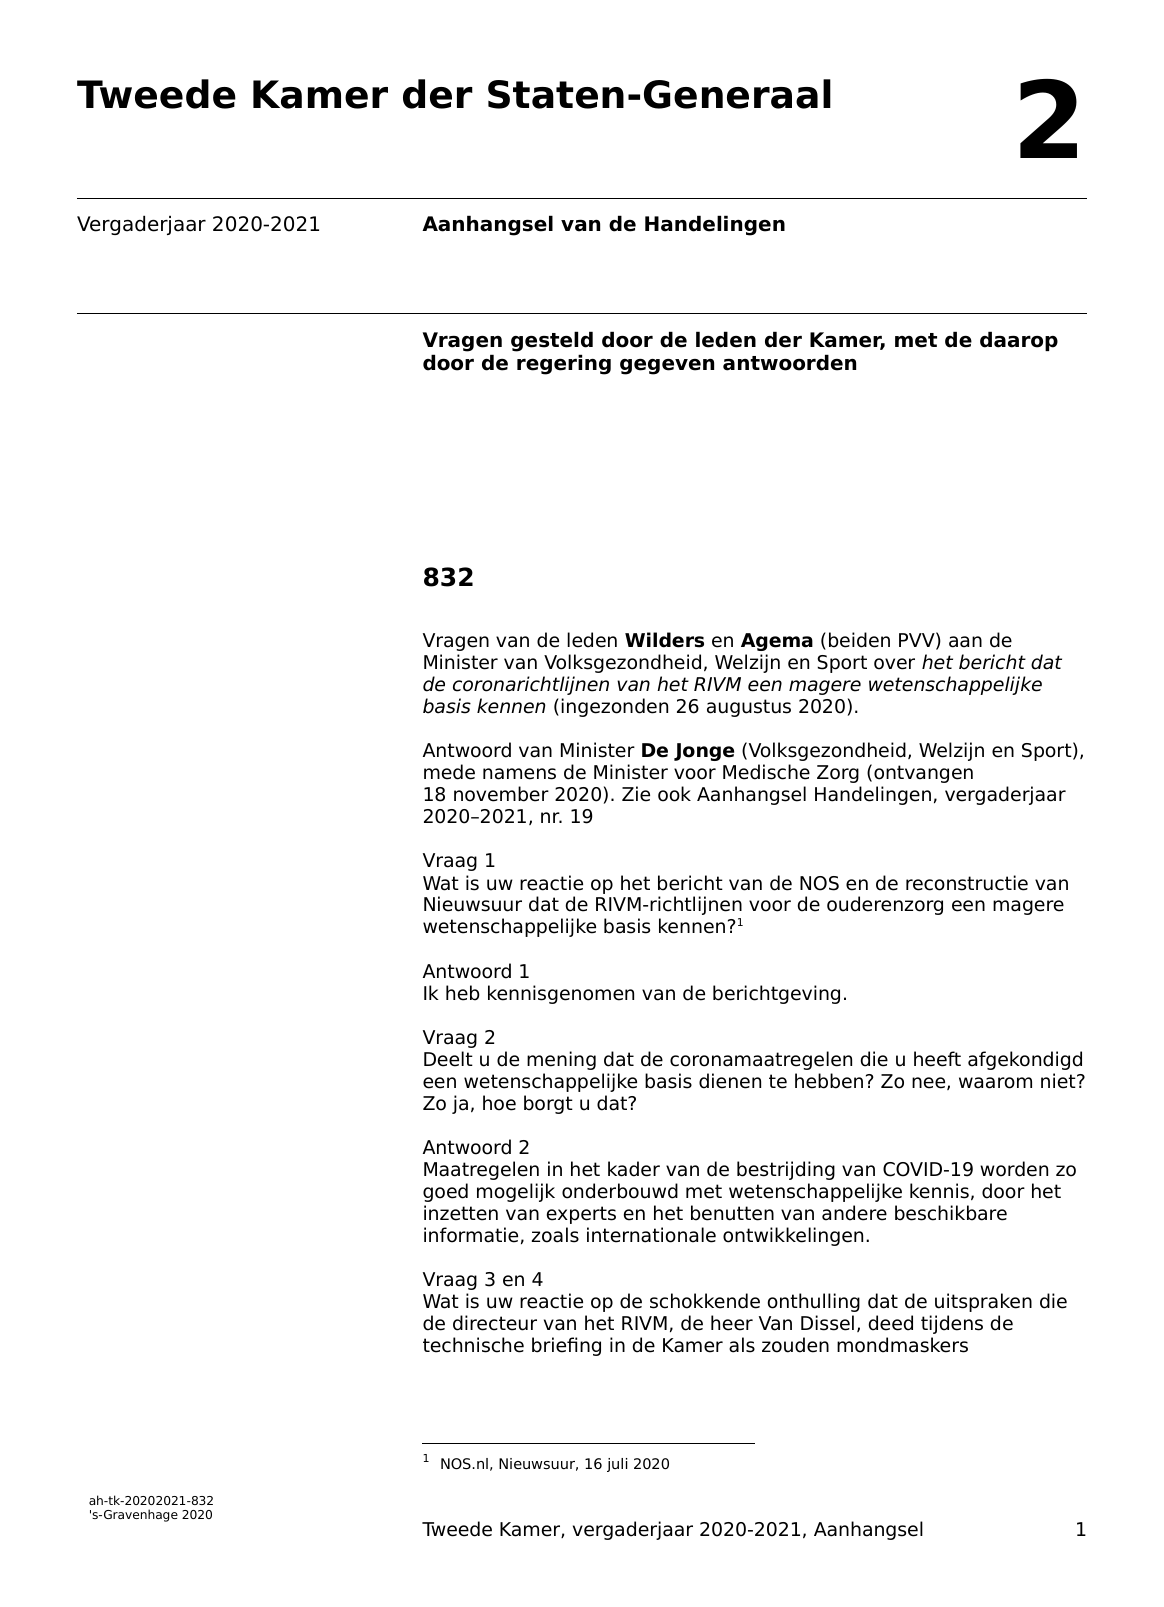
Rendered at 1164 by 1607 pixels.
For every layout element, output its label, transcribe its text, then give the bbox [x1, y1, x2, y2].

table_cell Vergaderjaar 2020-2021 [77, 199, 422, 313]
text Maatregelen in het kader van de bestrijding van COVID-19 worden zo goed mogelijk onderbouwd met wetenschappelijke kennis, door het inzetten van experts en het benutten van andere beschikbare informatie, zoals internationale ontwikkelingen. [422, 1159, 1087, 1247]
table_cell Vragen gesteld door de leden der Kamer, met de daarop door de regering gegeven antwoorden [422, 314, 1087, 375]
text Vraag 2 [422, 1027, 1087, 1049]
table_header Tweede Kamer der Staten-Generaal [77, 59, 886, 198]
text Wat is uw reactie op de schokkende onthulling dat de uitspraken die de directeur van het RIVM, de heer Van Dissel, deed tijdens de technische briefing in de Kamer als zouden mondmaskers [422, 1291, 1087, 1357]
text Ik heb kennisgenomen van de berichtgeving. [422, 982, 1087, 1004]
text Vraag 1 [422, 850, 1087, 872]
table_header 2 [886, 59, 1087, 198]
text Antwoord van Minister De Jonge (Volksgezondheid, Welzijn en Sport), mede namens de Minister voor Medische Zorg (ontvangen 18 november 2020). Zie ook Aanhangsel Handelingen, vergaderjaar 2020–2021, nr. 19 [422, 740, 1087, 828]
text 832 [422, 563, 1087, 592]
text Antwoord 1 [422, 961, 1087, 982]
table_cell [77, 314, 422, 375]
text Wat is uw reactie op het bericht van de NOS en de reconstructie van Nieuwsuur dat de RIVM-richtlijnen voor de ouderenzorg een magere wetenschappelijke basis kennen? [422, 872, 1087, 938]
text Antwoord 2 [422, 1137, 1087, 1159]
text NOS.nl, Nieuwsuur, 16 juli 2020 [422, 1452, 1087, 1474]
table_cell Aanhangsel van de Handelingen [422, 199, 1087, 313]
text Deelt u de mening dat de coronamaatregelen die u heeft afgekondigd een wetenschappelijke basis dienen te hebben? Zo nee, waarom niet? Zo ja, hoe borgt u dat? [422, 1049, 1087, 1114]
text ah-tk-20202021-832 [88, 1494, 323, 1508]
text Vragen van de leden Wilders en Agema (beiden PVV) aan de Minister van Volksgezondheid, Welzijn en Sport over het bericht dat de coronarichtlijnen van het RIVM een magere wetenschappelijke basis kennen (ingezonden 26 augustus 2020). [422, 630, 1087, 718]
text Vraag 3 en 4 [422, 1269, 1087, 1291]
text 's-Gravenhage 2020 [88, 1508, 323, 1522]
